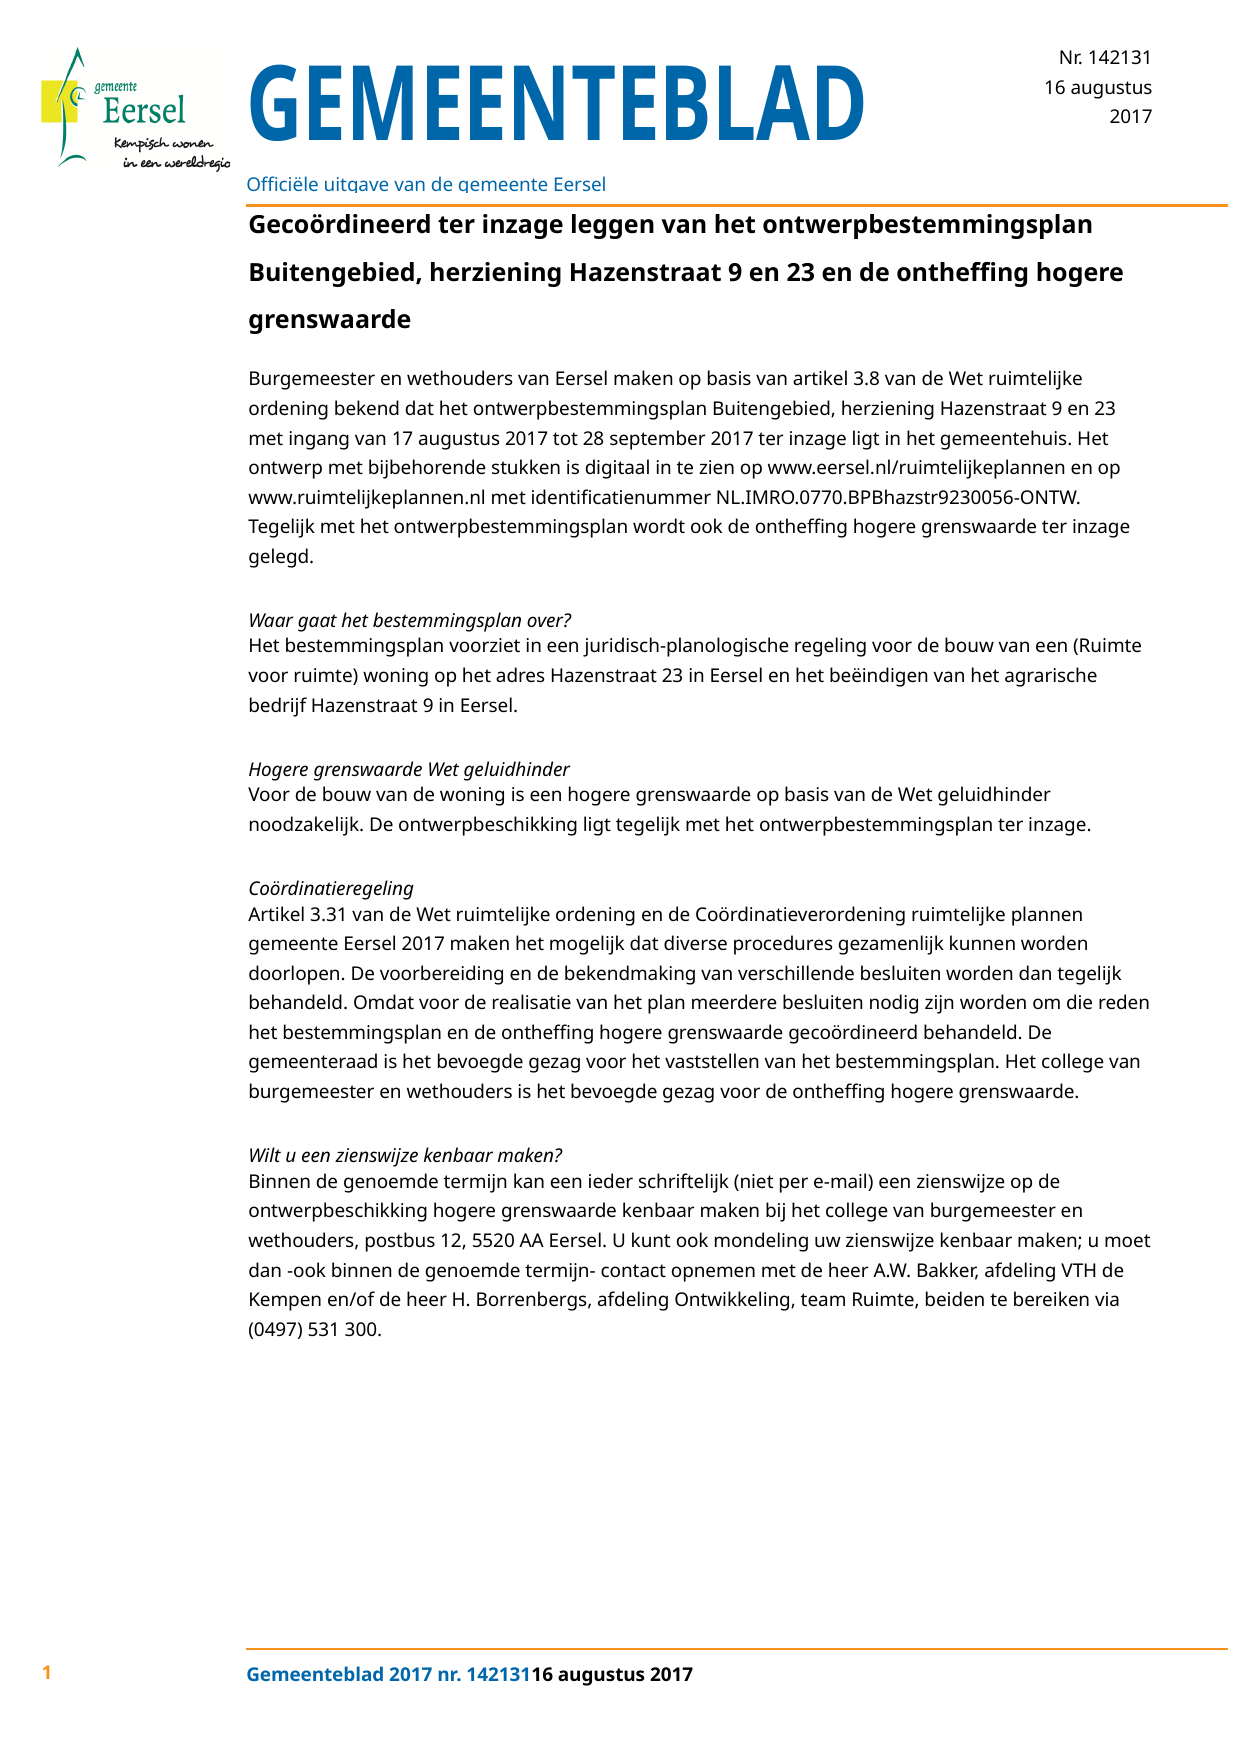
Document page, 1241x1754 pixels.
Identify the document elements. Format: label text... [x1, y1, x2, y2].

text Het bestemmingsplan voorziet in een juridisch-planologische regeling voor de bouw van een (Ruimte voor ruimte) woning op het adres Hazenstraat 23 in Eersel en het beëindigen van het agrarische bedrijf Hazenstraat 9 in Eersel. [248, 633, 1152, 718]
text Gecoördineerd ter inzage leggen van het ontwerpbestemmingsplan Buitengebied, herziening Hazenstraat 9 en 23 en de ontheffing hogere grenswaarde [248, 207, 1152, 336]
text Burgemeester en wethouders van Eersel maken op basis van artikel 3.8 van de Wet ruimtelijke ordening bekend dat het ontwerpbestemmingsplan Buitengebied, herziening Hazenstraat 9 en 23 met ingang van 17 augustus 2017 tot 28 september 2017 ter inzage ligt in het gemeentehuis. Het ontwerp met bijbehorende stukken is digitaal in te zien op www.eersel.nl/ruimtelijkeplannen en op www.ruimtelijkeplannen.nl met identificatienummer NL.IMRO.0770.BPBhazstr9230056-ONTW. Tegelijk met het ontwerpbestemmingsplan wordt ook de ontheffing hogere grenswaarde ter inzage gelegd. [248, 366, 1152, 569]
text Hogere grenswaarde Wet geluidhinder [248, 756, 1152, 782]
text Coördinatieregeling [248, 875, 1152, 901]
text Voor de bouw van de woning is een hogere grenswaarde op basis van de Wet geluidhinder noodzakelijk. De ontwerpbeschikking ligt tegelijk met het ontwerpbestemmingsplan ter inzage. [248, 782, 1152, 837]
text Artikel 3.31 van de Wet ruimtelijke ordening en de Coördinatieverordening ruimtelijke plannen gemeente Eersel 2017 maken het mogelijk dat diverse procedures gezamenlijk kunnen worden doorlopen. De voorbereiding en de bekendmaking van verschillende besluiten worden dan tegelijk behandeld. Omdat voor de realisatie van het plan meerdere besluiten nodig zijn worden om die reden het bestemmingsplan en de ontheffing hogere grenswaarde gecoördineerd behandeld. De gemeenteraad is het bevoegde gezag voor het vaststellen van het bestemmingsplan. Het college van burgemeester en wethouders is het bevoegde gezag voor de ontheffing hogere grenswaarde. [248, 901, 1152, 1104]
text Waar gaat het bestemmingsplan over? [248, 607, 1152, 633]
text Wilt u een zienswijze kenbaar maken? [248, 1142, 1152, 1168]
picture [41, 47, 231, 172]
text Binnen de genoemde termijn kan een ieder schriftelijk (niet per e-mail) een zienswijze op de ontwerpbeschikking hogere grenswaarde kenbaar maken bij het college van burgemeester en wethouders, postbus 12, 5520 AA Eersel. U kunt ook mondeling uw zienswijze kenbaar maken; u moet dan -ook binnen de genoemde termijn- contact opnemen met de heer A.W. Bakker, afdeling VTH de Kempen en/of de heer H. Borrenbergs, afdeling Ontwikkeling, team Ruimte, beiden te bereiken via (0497) 531 300. [248, 1168, 1152, 1342]
